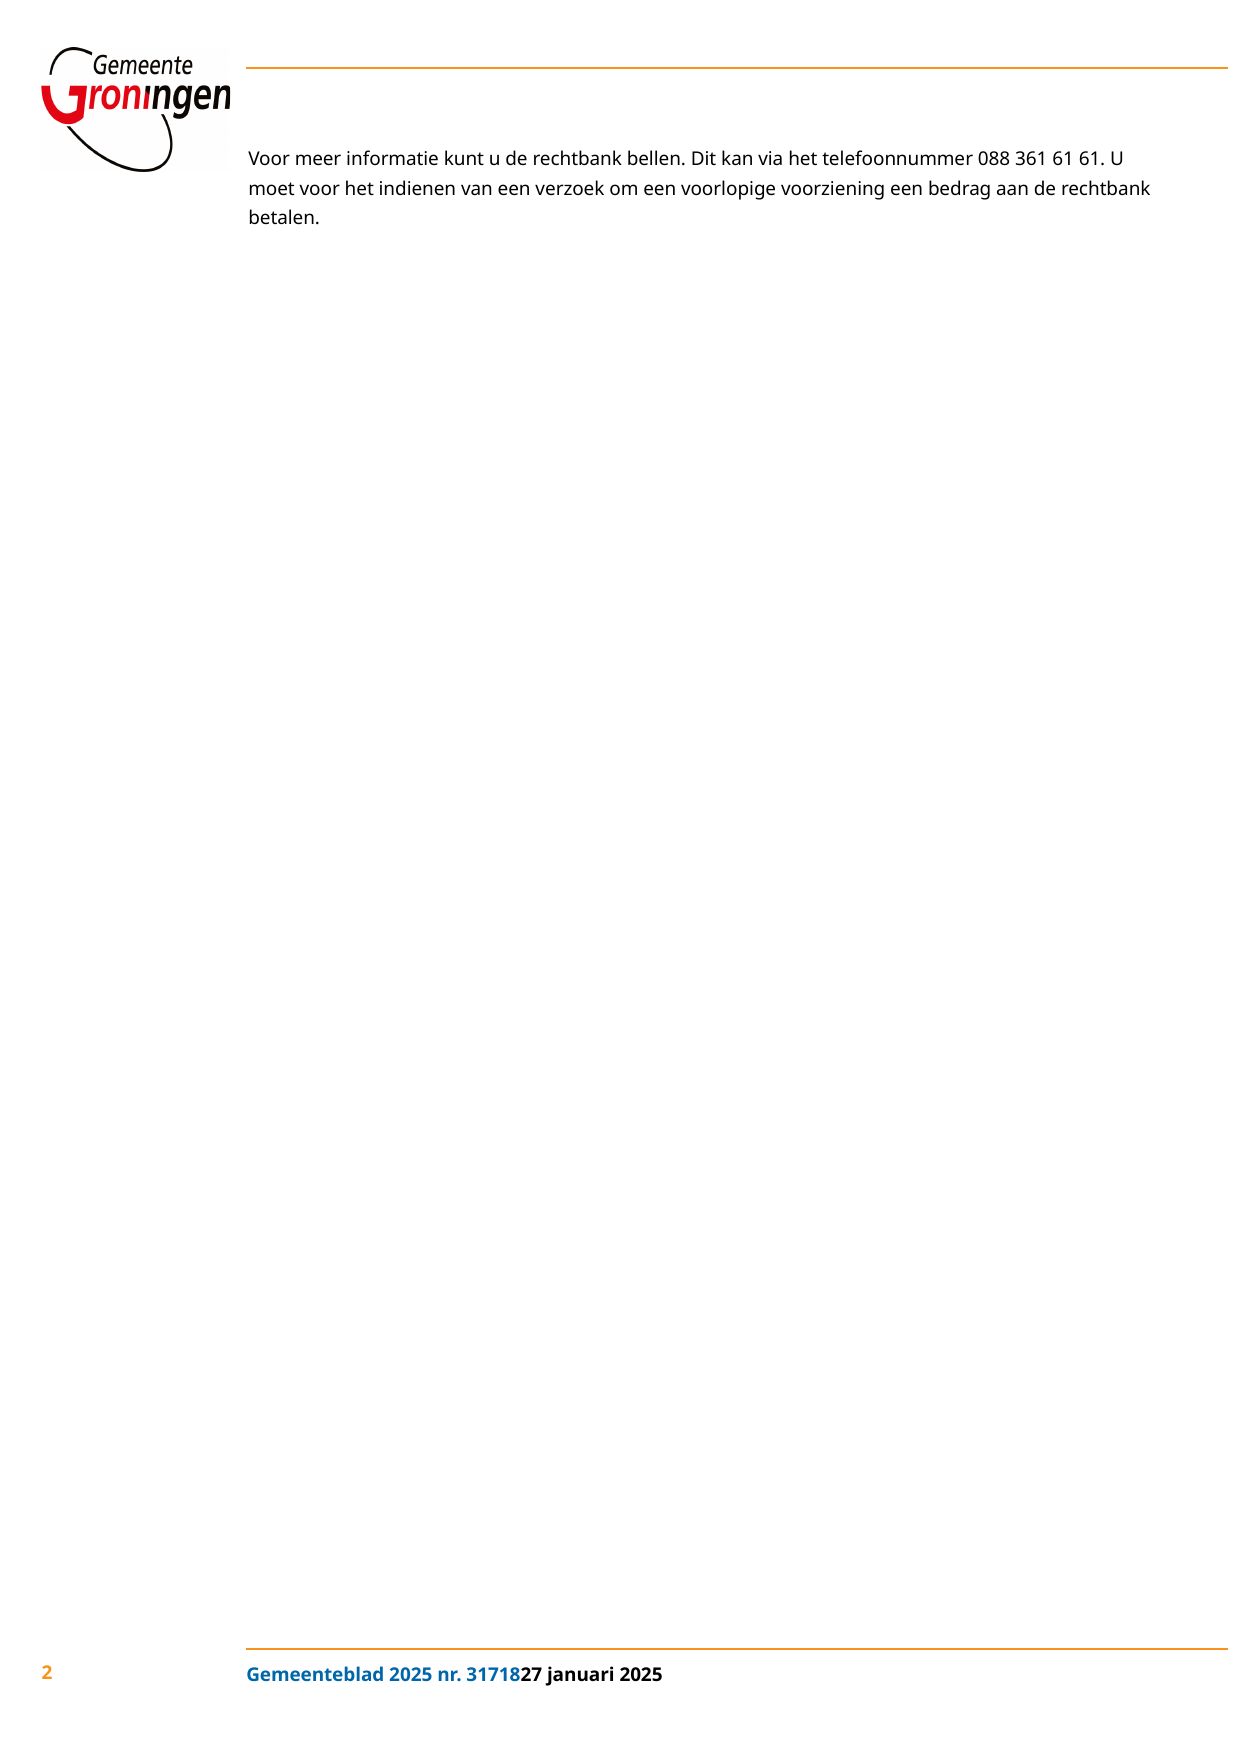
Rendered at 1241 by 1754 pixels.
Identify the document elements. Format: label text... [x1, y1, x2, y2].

picture [41, 47, 231, 172]
text Voor meer informatie kunt u de rechtbank bellen. Dit kan via het telefoonnummer 088 361 61 61. U moet voor het indienen van een verzoek om een voorlopige voorziening een bedrag aan de rechtbank betalen. [248, 145, 1152, 230]
